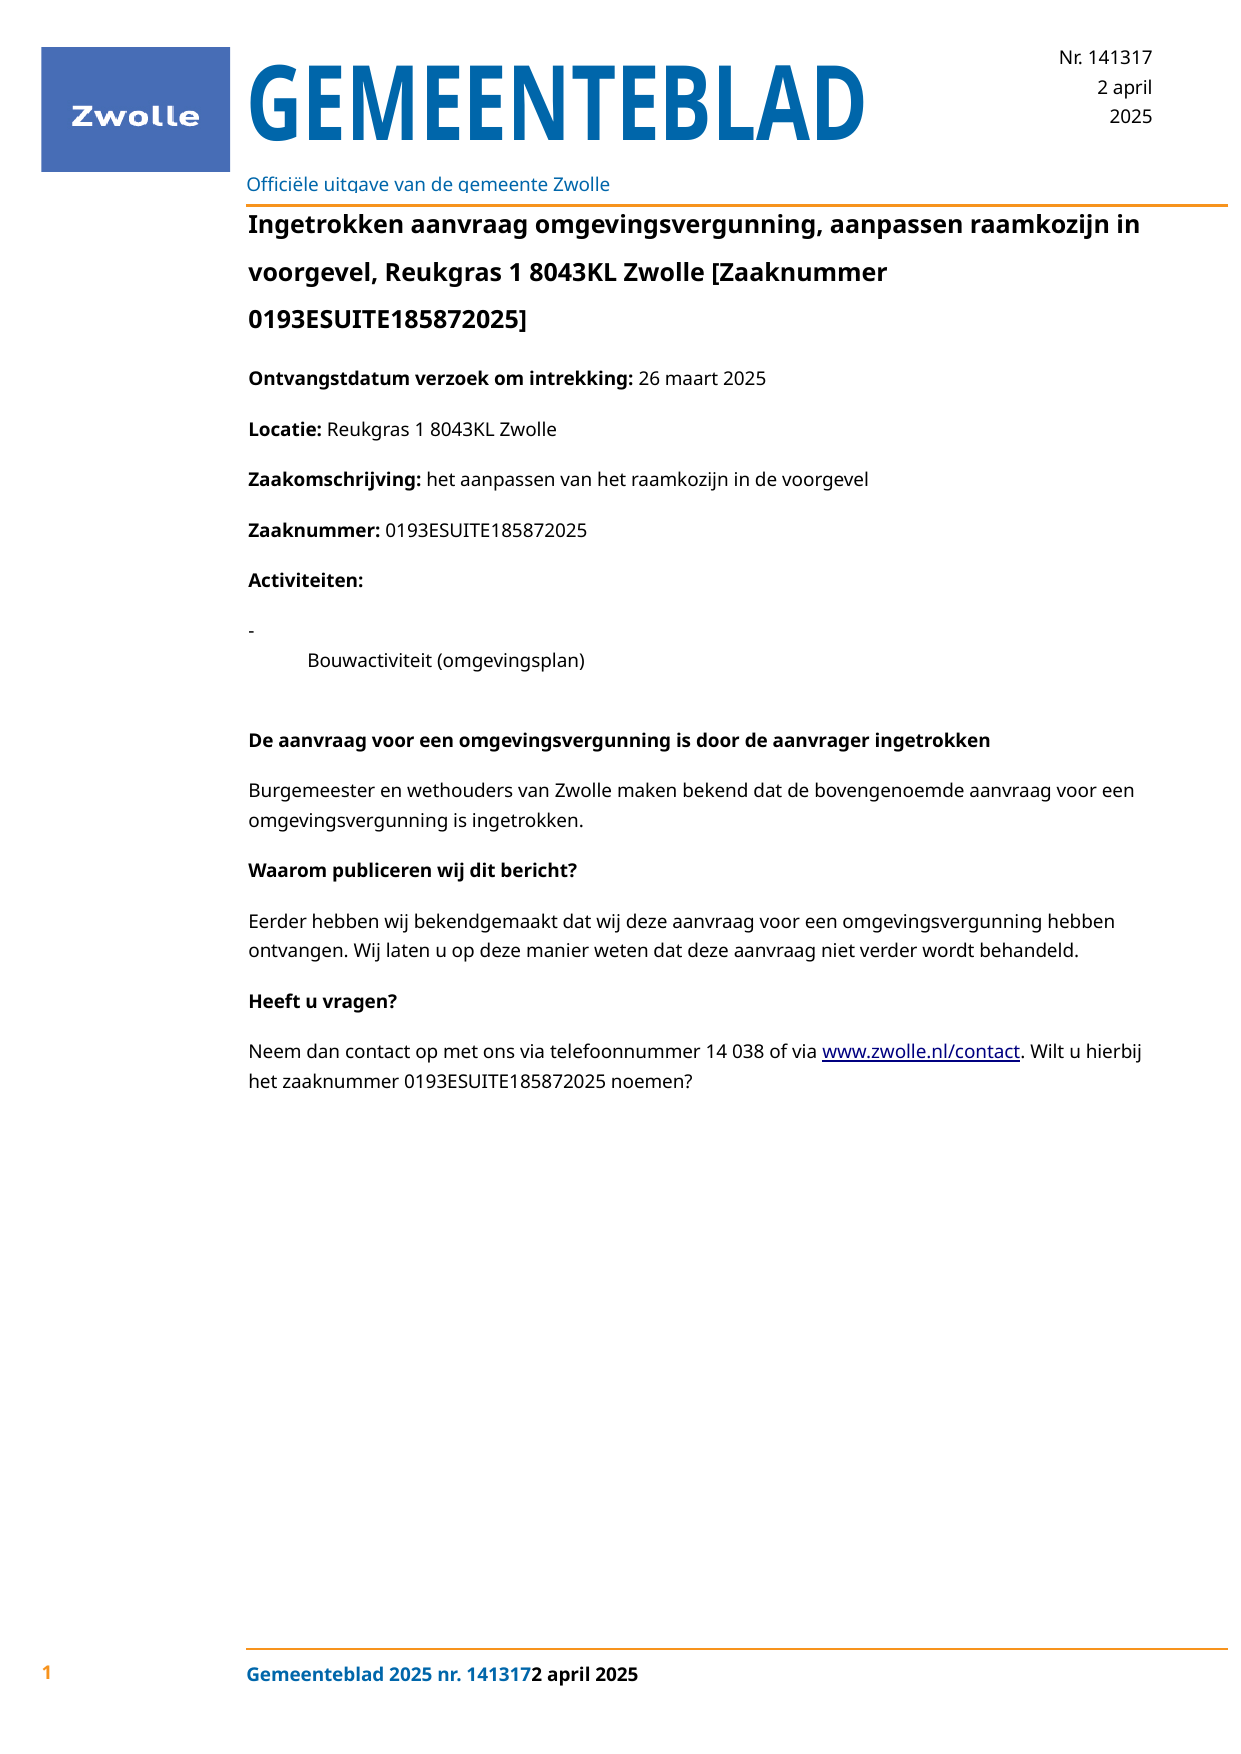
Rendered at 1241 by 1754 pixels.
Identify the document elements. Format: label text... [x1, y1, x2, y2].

text Heeft u vragen? [248, 988, 1152, 1014]
text Burgemeester en wethouders van Zwolle maken bekend dat de bovengenoemde aanvraag voor een omgevingsvergunning is ingetrokken. [248, 778, 1152, 833]
text Neem dan contact op met ons via telefoonnummer 14 038 of via www.zwolle.nl/contact. Wilt u hierbij het zaaknummer 0193ESUITE185872025 noemen? [248, 1038, 1152, 1094]
text Ingetrokken aanvraag omgevingsvergunning, aanpassen raamkozijn in voorgevel, Reukgras 1 8043KL Zwolle [Zaaknummer 0193ESUITE185872025] [248, 207, 1152, 336]
text Activiteiten: [248, 567, 1152, 593]
text Waarom publiceren wij dit bericht? [248, 858, 1152, 883]
text De aanvraag voor een omgevingsvergunning is door de aanvrager ingetrokken [248, 727, 1152, 753]
picture [41, 47, 231, 172]
text Zaakomschrijving: het aanpassen van het raamkozijn in de voorgevel [248, 466, 1152, 492]
text Ontvangstdatum verzoek om intrekking: 26 maart 2025 [248, 366, 1152, 391]
text Eerder hebben wij bekendgemaakt dat wij deze aanvraag voor een omgevingsvergunning hebben ontvangen. Wij laten u op deze manier weten dat deze aanvraag niet verder wordt behandeld. [248, 908, 1152, 963]
text Locatie: Reukgras 1 8043KL Zwolle [248, 416, 1152, 442]
text Zaaknummer: 0193ESUITE185872025 [248, 517, 1152, 542]
list Bouwactiviteit (omgevingsplan) [248, 647, 1152, 673]
